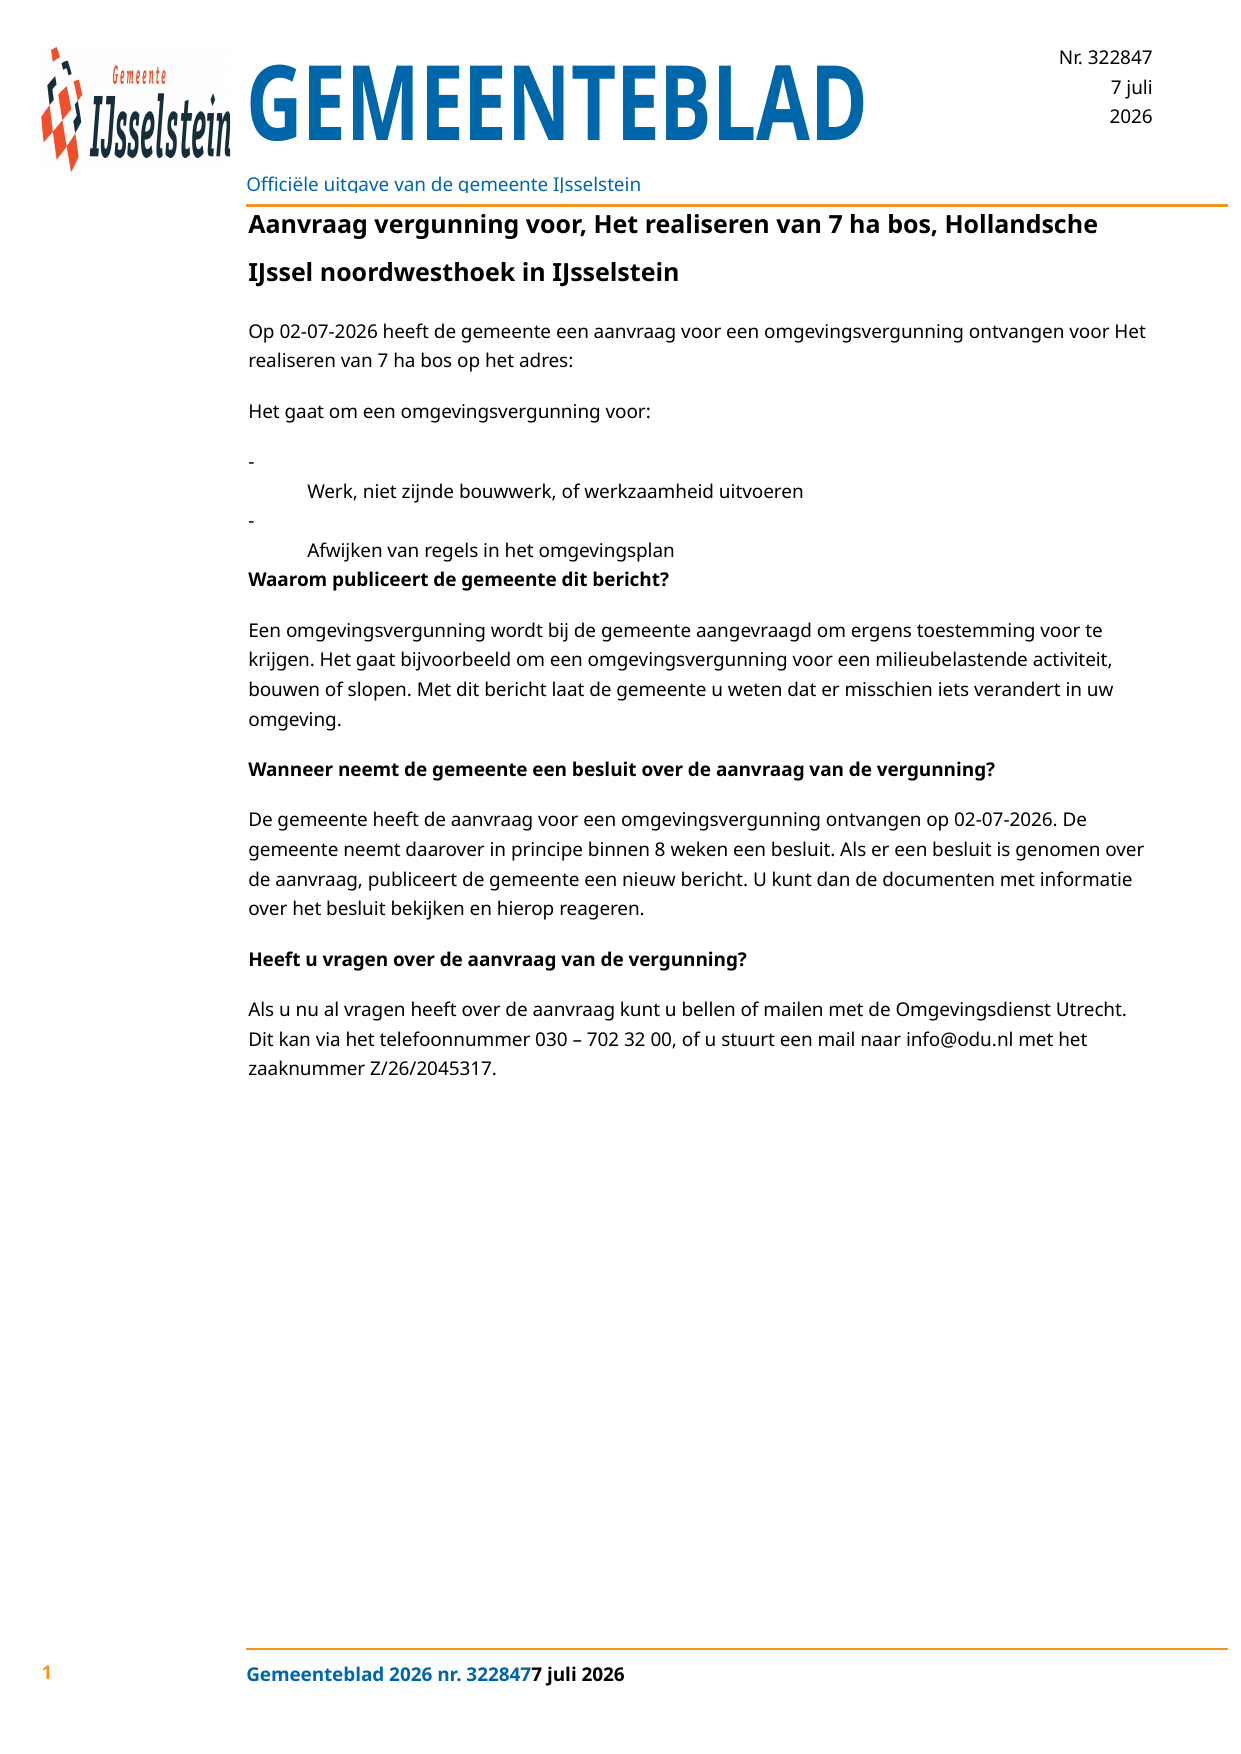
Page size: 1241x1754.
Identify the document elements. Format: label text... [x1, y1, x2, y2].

list Werk, niet zijnde bouwwerk, of werkzaamheid uitvoeren [248, 478, 1152, 504]
text Wanneer neemt de gemeente een besluit over de aanvraag van de vergunning? [248, 756, 1152, 782]
picture [41, 47, 231, 172]
text Een omgevingsvergunning wordt bij de gemeente aangevraagd om ergens toestemming voor te krijgen. Het gaat bijvoorbeeld om een omgevingsvergunning voor een milieubelastende activiteit, bouwen of slopen. Met dit bericht laat de gemeente u weten dat er misschien iets verandert in uw omgeving. [248, 617, 1152, 732]
text Waarom publiceert de gemeente dit bericht? [248, 567, 1152, 592]
text Als u nu al vragen heeft over de aanvraag kunt u bellen of mailen met de Omgevingsdienst Utrecht. Dit kan via het telefoonnummer 030 – 702 32 00, of u stuurt een mail naar info@odu.nl met het zaaknummer Z/26/2045317. [248, 996, 1152, 1081]
text Het gaat om een omgevingsvergunning voor: [248, 398, 1152, 424]
text Aanvraag vergunning voor, Het realiseren van 7 ha bos, Hollandsche IJssel noordwesthoek in IJsselstein [248, 207, 1152, 288]
text Op 02-07-2026 heeft de gemeente een aanvraag voor een omgevingsvergunning ontvangen voor Het realiseren van 7 ha bos op het adres: [248, 318, 1152, 373]
list Afwijken van regels in het omgevingsplan [248, 537, 1152, 563]
text Heeft u vragen over de aanvraag van de vergunning? [248, 946, 1152, 972]
text De gemeente heeft de aanvraag voor een omgevingsvergunning ontvangen op 02-07-2026. De gemeente neemt daarover in principe binnen 8 weken een besluit. Als er een besluit is genomen over de aanvraag, publiceert de gemeente een nieuw bericht. U kunt dan de documenten met informatie over het besluit bekijken en hierop reageren. [248, 807, 1152, 921]
